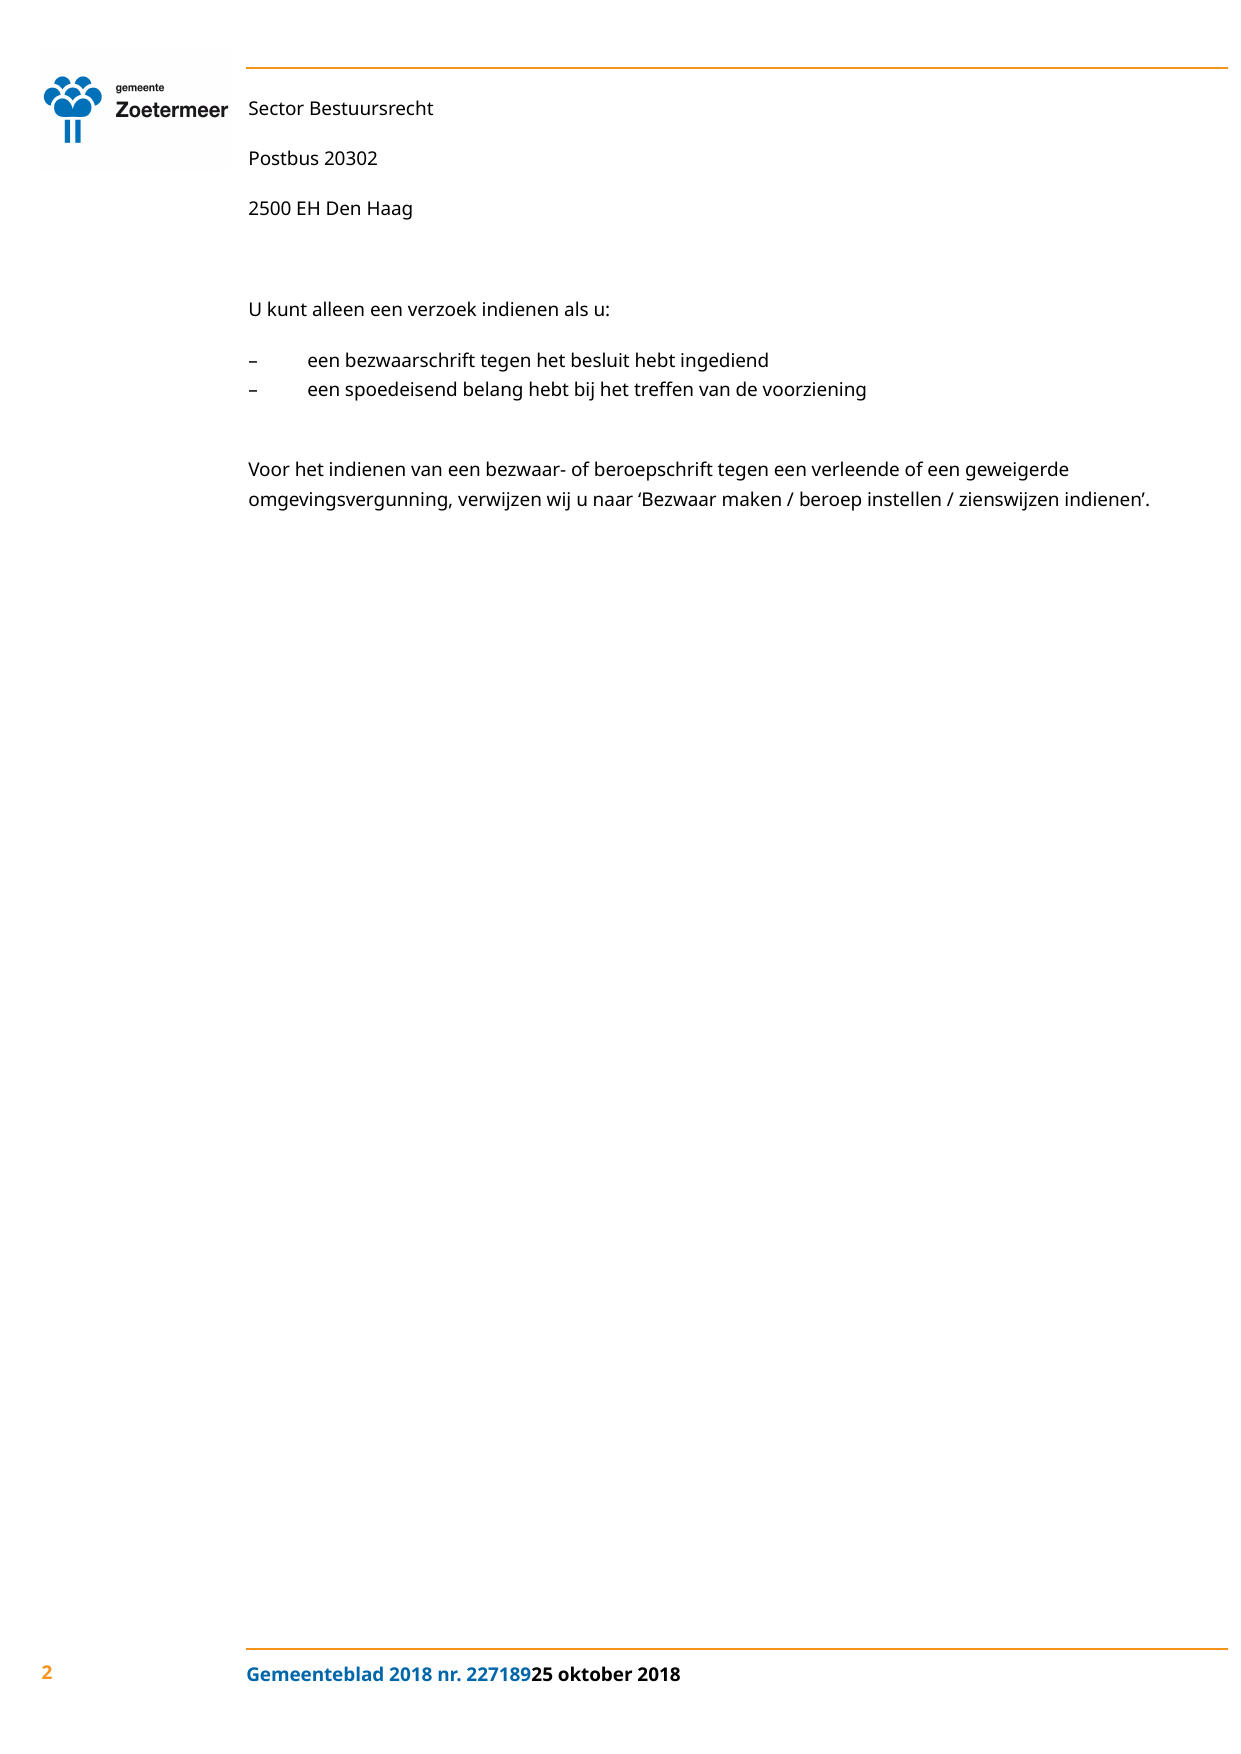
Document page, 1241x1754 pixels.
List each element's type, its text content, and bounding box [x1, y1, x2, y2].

list een bezwaarschrift tegen het besluit hebt ingediend [248, 347, 1152, 373]
text Postbus 20302 [248, 145, 1152, 171]
text U kunt alleen een verzoek indienen als u: [248, 296, 1152, 322]
list een spoedeisend belang hebt bij het treffen van de voorziening [248, 376, 1152, 402]
text Voor het indienen van een bezwaar- of beroepschrift tegen een verleende of een geweigerde omgevingsvergunning, verwijzen wij u naar ‘Bezwaar maken / beroep instellen / zienswijzen indienen’. [248, 456, 1152, 512]
text 2500 EH Den Haag [248, 196, 1152, 221]
picture [41, 47, 231, 172]
text Sector Bestuursrecht [248, 95, 1152, 121]
